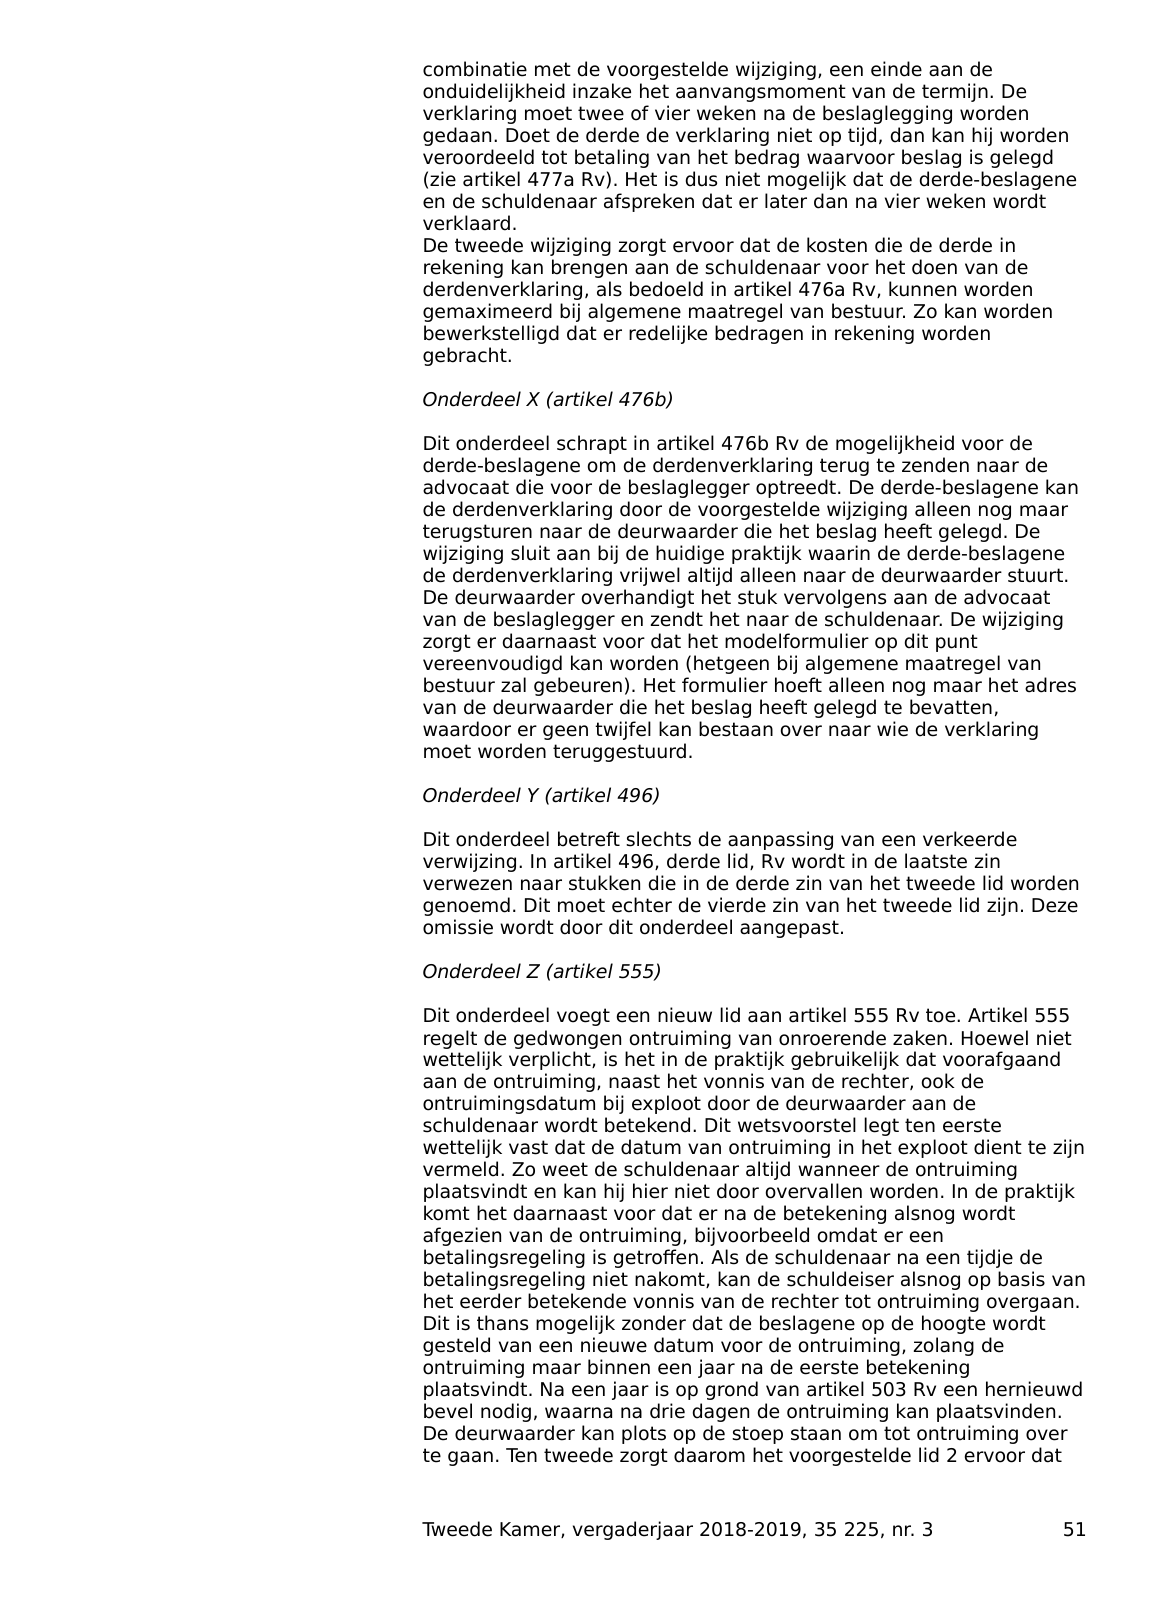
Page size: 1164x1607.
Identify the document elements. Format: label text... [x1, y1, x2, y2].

text De tweede wijziging zorgt ervoor dat de kosten die de derde in rekening kan brengen aan de schuldenaar voor het doen van de derdenverklaring, als bedoeld in artikel 476a Rv, kunnen worden gemaximeerd bij algemene maatregel van bestuur. Zo kan worden bewerkstelligd dat er redelijke bedragen in rekening worden gebracht. [422, 235, 1087, 367]
subtitle Onderdeel Y (artikel 496) [422, 785, 1087, 807]
subtitle Onderdeel Z (artikel 555) [422, 961, 1087, 983]
subtitle Onderdeel X (artikel 476b) [422, 389, 1087, 411]
text Dit onderdeel voegt een nieuw lid aan artikel 555 Rv toe. Artikel 555 regelt de gedwongen ontruiming van onroerende zaken. Hoewel niet wettelijk verplicht, is het in de praktijk gebruikelijk dat voorafgaand aan de ontruiming, naast het vonnis van de rechter, ook de ontruimingsdatum bij exploot door de deurwaarder aan de schuldenaar wordt betekend. Dit wetsvoorstel legt ten eerste wettelijk vast dat de datum van ontruiming in het exploot dient te zijn vermeld. Zo weet de schuldenaar altijd wanneer de ontruiming plaatsvindt en kan hij hier niet door overvallen worden. In de praktijk komt het daarnaast voor dat er na de betekening alsnog wordt afgezien van de ontruiming, bijvoorbeeld omdat er een betalingsregeling is getroffen. Als de schuldenaar na een tijdje de betalingsregeling niet nakomt, kan de schuldeiser alsnog op basis van het eerder betekende vonnis van de rechter tot ontruiming overgaan. Dit is thans mogelijk zonder dat de beslagene op de hoogte wordt gesteld van een nieuwe datum voor de ontruiming, zolang de ontruiming maar binnen een jaar na de eerste betekening plaatsvindt. Na een jaar is op grond van artikel 503 Rv een hernieuwd bevel nodig, waarna na drie dagen de ontruiming kan plaatsvinden. De deurwaarder kan plots op de stoep staan om tot ontruiming over te gaan. Ten tweede zorgt daarom het voorgestelde lid 2 ervoor dat [422, 1005, 1087, 1467]
text combinatie met de voorgestelde wijziging, een einde aan de onduidelijkheid inzake het aanvangsmoment van de termijn. De verklaring moet twee of vier weken na de beslaglegging worden gedaan. Doet de derde de verklaring niet op tijd, dan kan hij worden veroordeeld tot betaling van het bedrag waarvoor beslag is gelegd (zie artikel 477a Rv). Het is dus niet mogelijk dat de derde-beslagene en de schuldenaar afspreken dat er later dan na vier weken wordt verklaard. [422, 59, 1087, 235]
text Dit onderdeel schrapt in artikel 476b Rv de mogelijkheid voor de derde-beslagene om de derdenverklaring terug te zenden naar de advocaat die voor de beslaglegger optreedt. De derde-beslagene kan de derdenverklaring door de voorgestelde wijziging alleen nog maar terugsturen naar de deurwaarder die het beslag heeft gelegd. De wijziging sluit aan bij de huidige praktijk waarin de derde-beslagene de derdenverklaring vrijwel altijd alleen naar de deurwaarder stuurt. De deurwaarder overhandigt het stuk vervolgens aan de advocaat van de beslaglegger en zendt het naar de schuldenaar. De wijziging zorgt er daarnaast voor dat het modelformulier op dit punt vereenvoudigd kan worden (hetgeen bij algemene maatregel van bestuur zal gebeuren). Het formulier hoeft alleen nog maar het adres van de deurwaarder die het beslag heeft gelegd te bevatten, waardoor er geen twijfel kan bestaan over naar wie de verklaring moet worden teruggestuurd. [422, 433, 1087, 763]
text Dit onderdeel betreft slechts de aanpassing van een verkeerde verwijzing. In artikel 496, derde lid, Rv wordt in de laatste zin verwezen naar stukken die in de derde zin van het tweede lid worden genoemd. Dit moet echter de vierde zin van het tweede lid zijn. Deze omissie wordt door dit onderdeel aangepast. [422, 829, 1087, 939]
